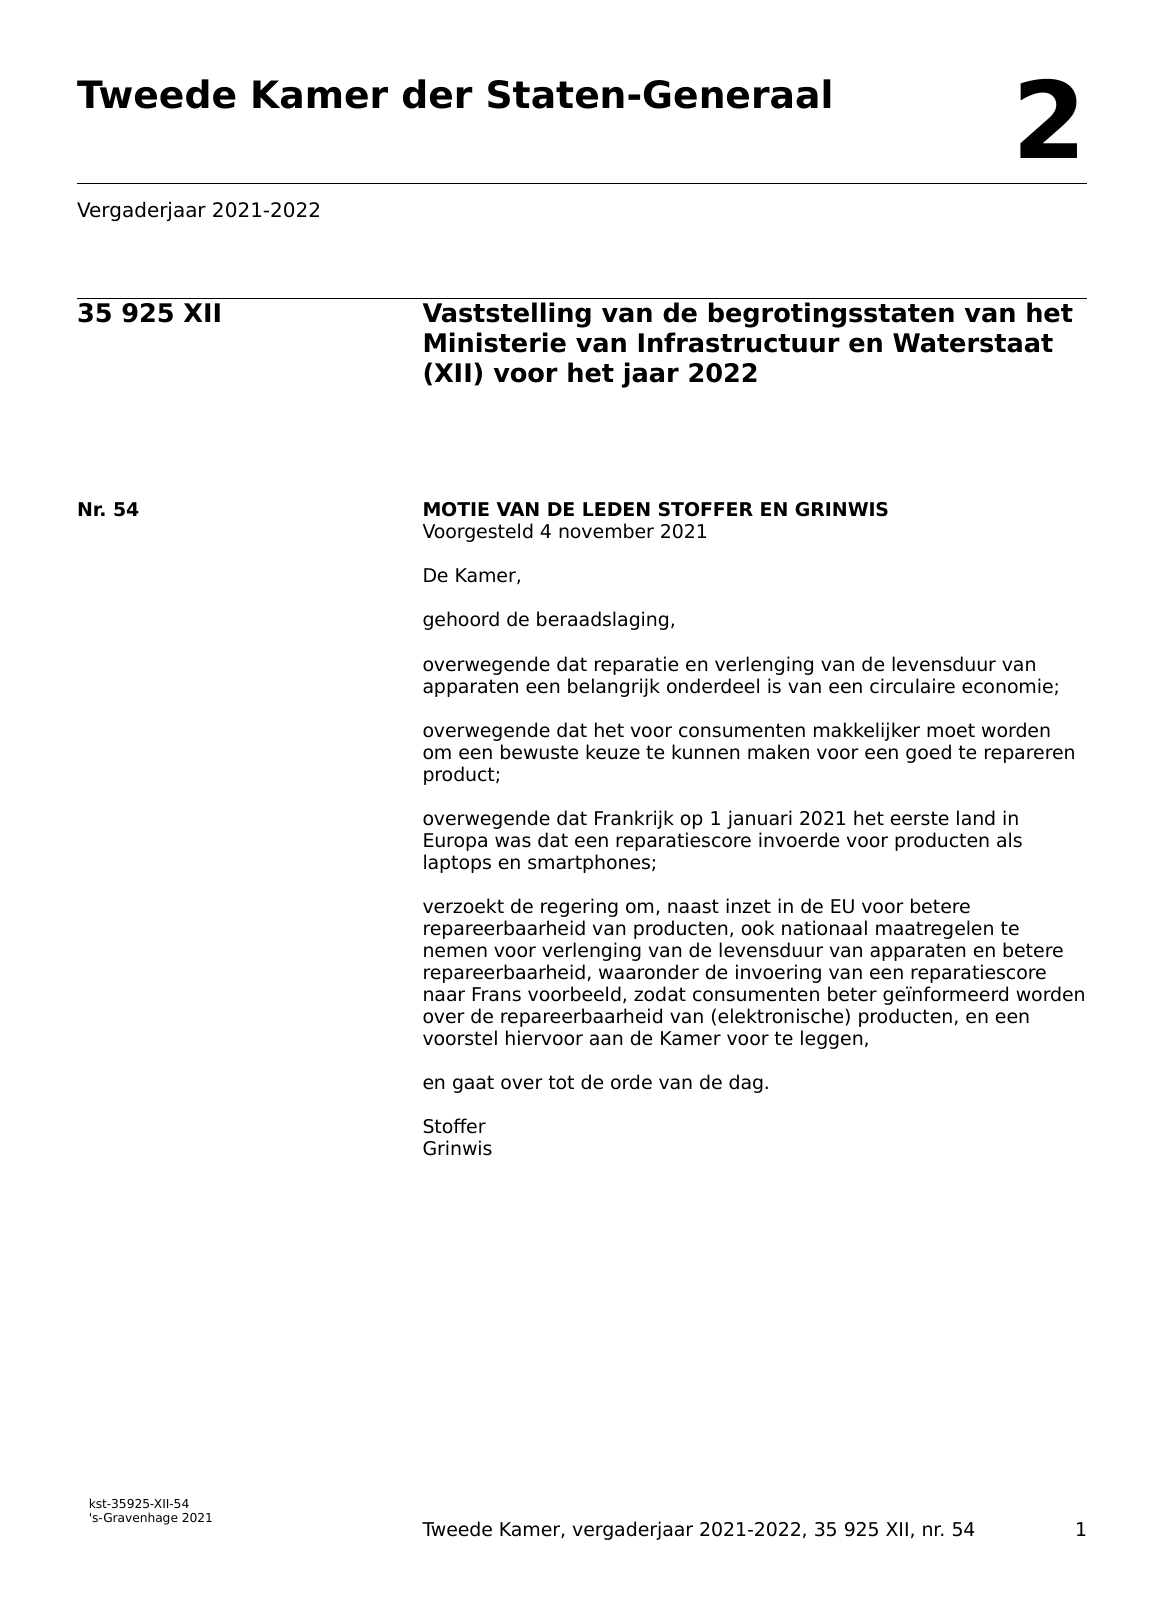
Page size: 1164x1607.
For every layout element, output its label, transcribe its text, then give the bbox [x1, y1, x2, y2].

text en gaat over tot de orde van de dag. [422, 1072, 1087, 1094]
table_header Tweede Kamer der Staten-Generaal [77, 59, 886, 183]
table_header 2 [886, 59, 1087, 183]
text Stoffer [422, 1116, 1087, 1138]
text verzoekt de regering om, naast inzet in de EU voor betere repareerbaarheid van producten, ook nationaal maatregelen te nemen voor verlenging van de levensduur van apparaten en betere repareerbaarheid, waaronder de invoering van een reparatiescore naar Frans voorbeeld, zodat consumenten beter geïnformeerd worden over de repareerbaarheid van (elektronische) producten, en een voorstel hiervoor aan de Kamer voor te leggen, [422, 896, 1087, 1050]
subtitle Nr. 54 MOTIE VAN DE LEDEN STOFFER EN GRINWIS [77, 499, 1087, 521]
text kst-35925-XII-54 [88, 1497, 323, 1511]
subtitle 35 925 XII Vaststelling van de begrotingsstaten van het Ministerie van Infrastructuur en Waterstaat (XII) voor het jaar 2022 [77, 299, 1087, 388]
table_cell Vergaderjaar 2021-2022 [77, 184, 1087, 298]
text overwegende dat reparatie en verlenging van de levensduur van apparaten een belangrijk onderdeel is van een circulaire economie; [422, 653, 1087, 697]
text gehoord de beraadslaging, [422, 609, 1087, 631]
text Voorgesteld 4 november 2021 [422, 521, 1087, 543]
text overwegende dat het voor consumenten makkelijker moet worden om een bewuste keuze te kunnen maken voor een goed te repareren product; [422, 720, 1087, 786]
text overwegende dat Frankrijk op 1 januari 2021 het eerste land in Europa was dat een reparatiescore invoerde voor producten als laptops en smartphones; [422, 808, 1087, 874]
text De Kamer, [422, 565, 1087, 587]
text 's-Gravenhage 2021 [88, 1511, 323, 1525]
text Grinwis [422, 1138, 1087, 1160]
